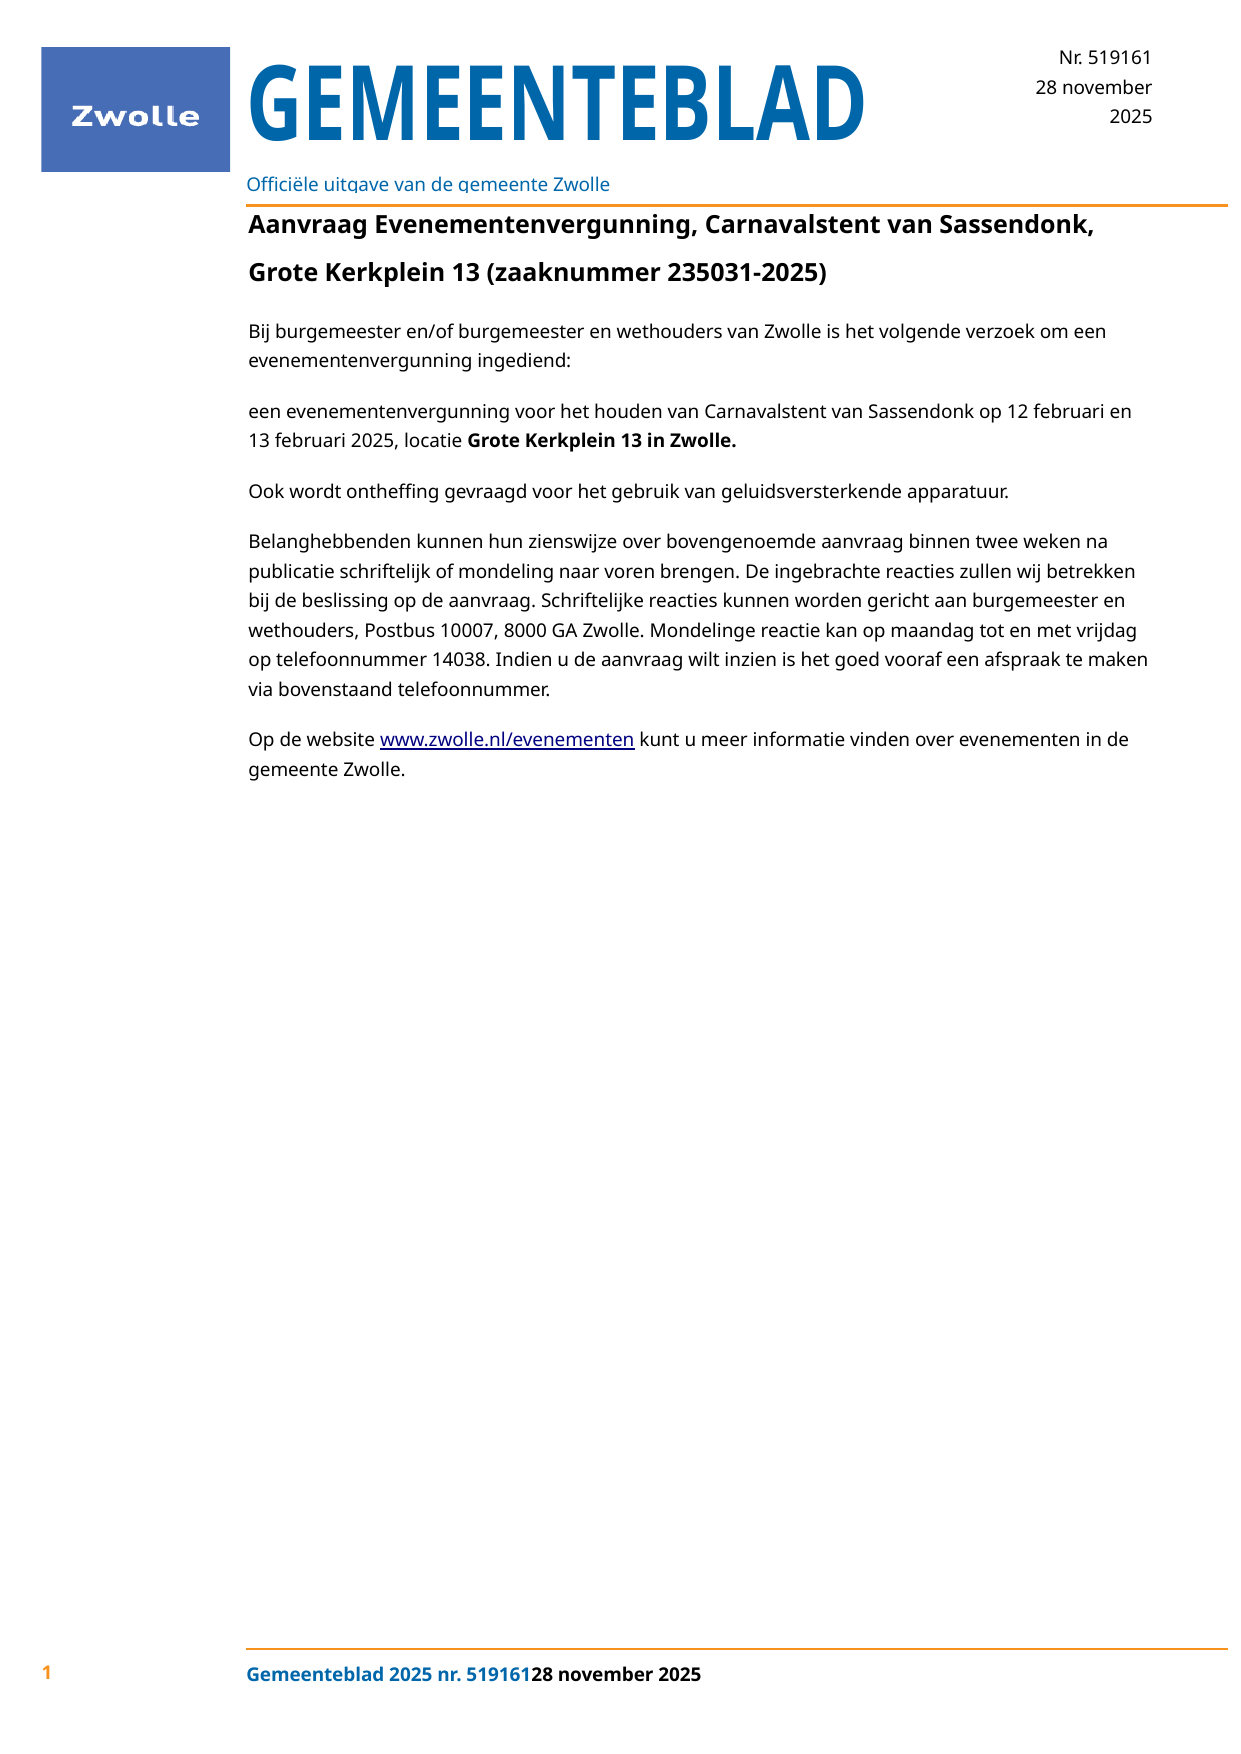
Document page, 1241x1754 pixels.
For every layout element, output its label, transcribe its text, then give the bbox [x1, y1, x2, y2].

text Ook wordt ontheffing gevraagd voor het gebruik van geluidsversterkende apparatuur. [248, 478, 1152, 504]
picture [41, 47, 231, 172]
text Bij burgemeester en/of burgemeester en wethouders van Zwolle is het volgende verzoek om een evenementenvergunning ingediend: [248, 318, 1152, 373]
text een evenementenvergunning voor het houden van Carnavalstent van Sassendonk op 12 februari en 13 februari 2025, locatie Grote Kerkplein 13 in Zwolle. [248, 398, 1152, 453]
text Belanghebbenden kunnen hun zienswijze over bovengenoemde aanvraag binnen twee weken na publicatie schriftelijk of mondeling naar voren brengen. De ingebrachte reacties zullen wij betrekken bij de beslissing op de aanvraag. Schriftelijke reacties kunnen worden gericht aan burgemeester en wethouders, Postbus 10007, 8000 GA Zwolle. Mondelinge reactie kan op maandag tot en met vrijdag op telefoonnummer 14038. Indien u de aanvraag wilt inzien is het goed vooraf een afspraak te maken via bovenstaand telefoonnummer. [248, 528, 1152, 702]
text Aanvraag Evenementenvergunning, Carnavalstent van Sassendonk, Grote Kerkplein 13 (zaaknummer 235031-2025) [248, 207, 1152, 288]
text Op de website www.zwolle.nl/evenementen kunt u meer informatie vinden over evenementen in de gemeente Zwolle. [248, 727, 1152, 782]
